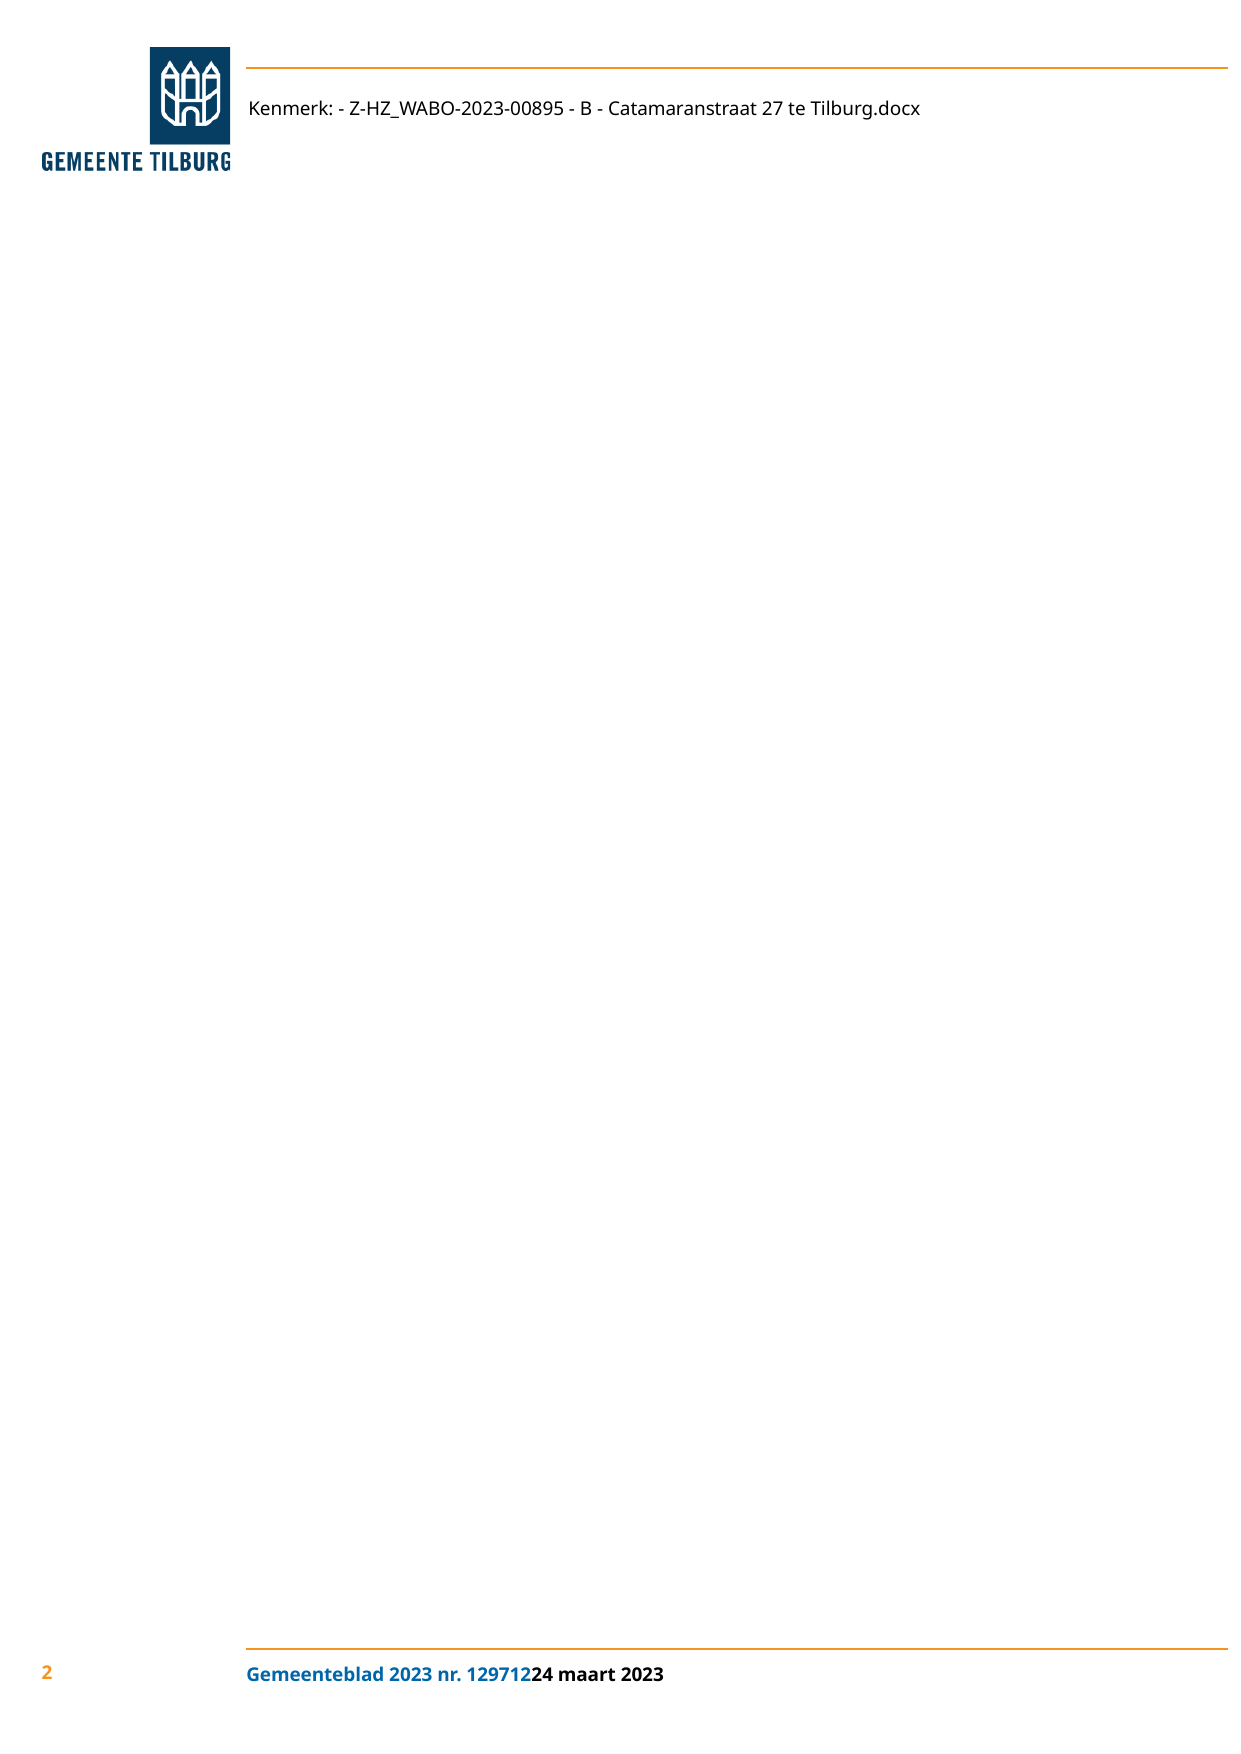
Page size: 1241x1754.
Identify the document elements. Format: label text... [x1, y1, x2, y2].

picture [41, 47, 231, 172]
text Kenmerk: - Z-HZ_WABO-2023-00895 - B - Catamaranstraat 27 te Tilburg.docx [248, 95, 1152, 121]
